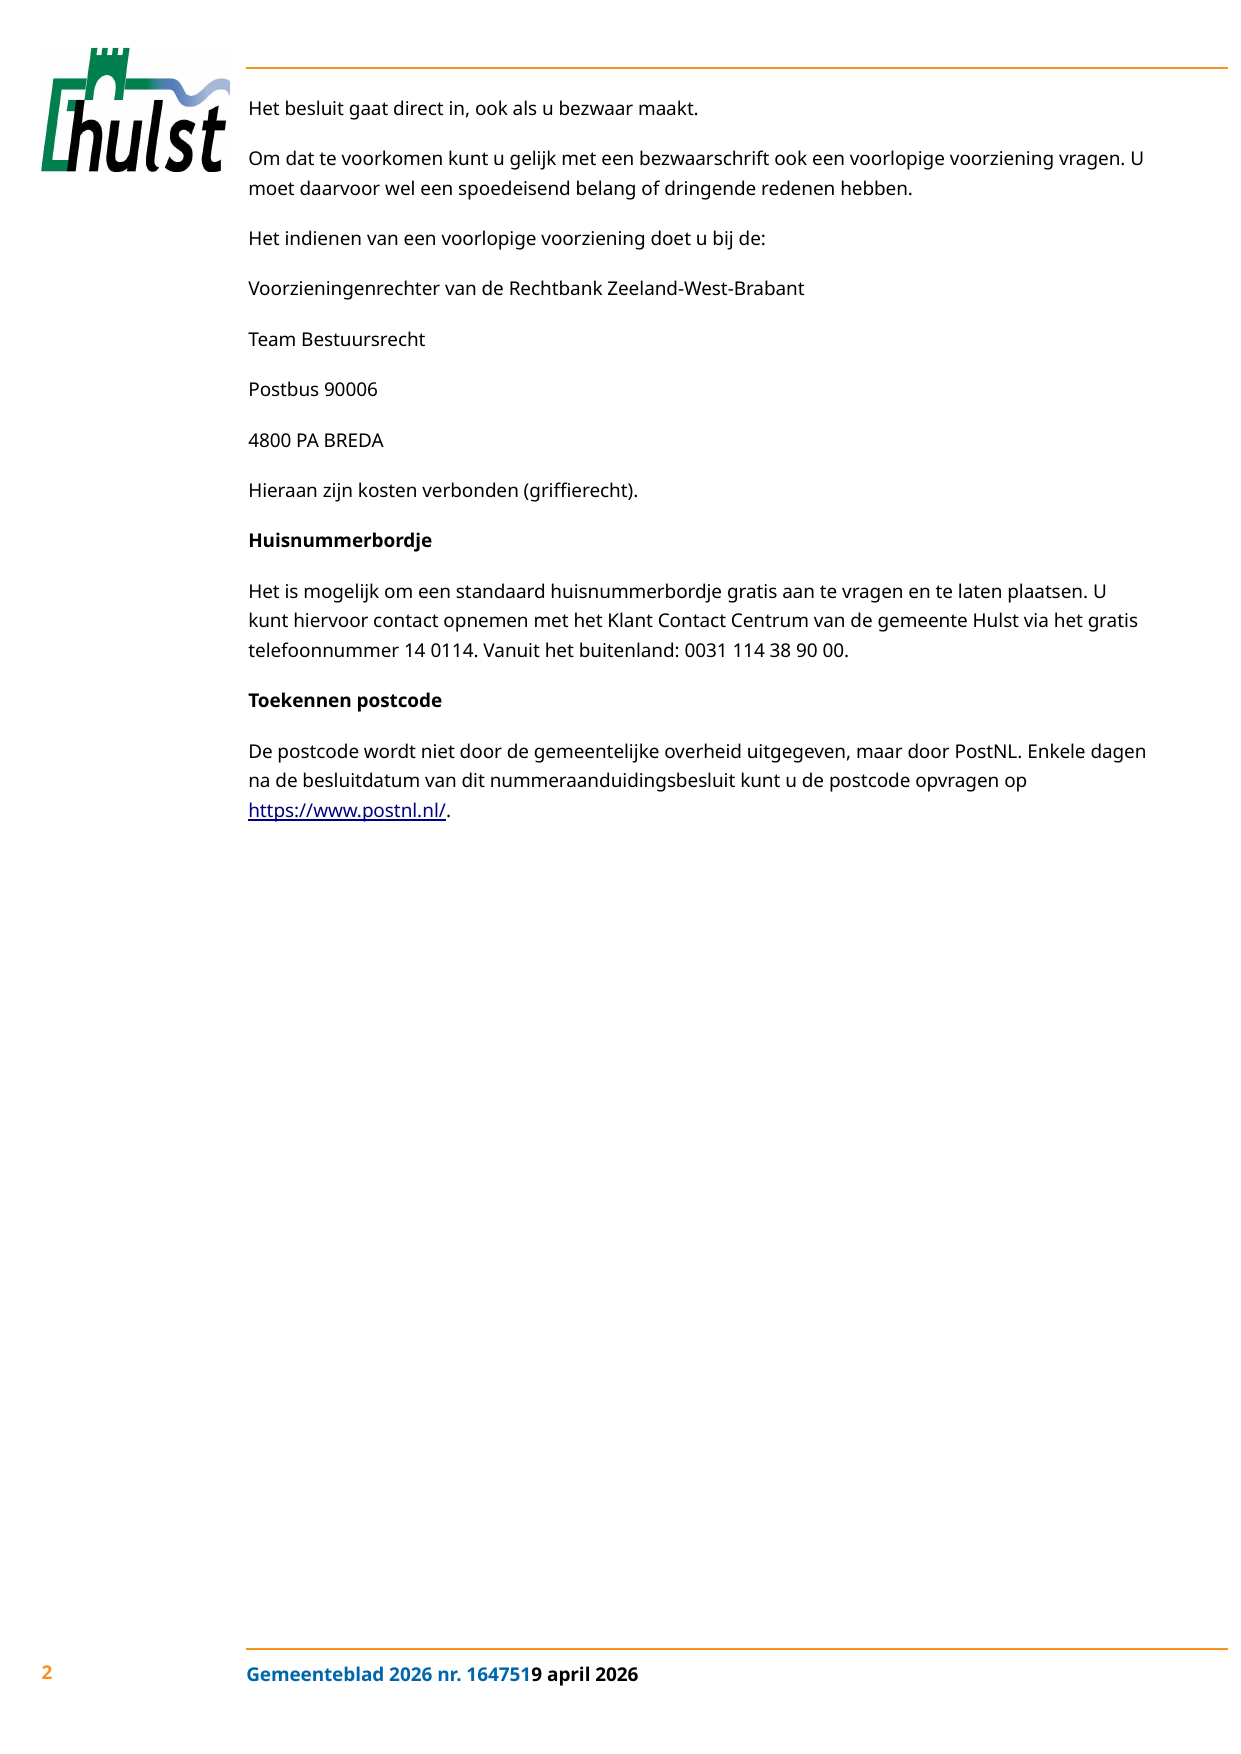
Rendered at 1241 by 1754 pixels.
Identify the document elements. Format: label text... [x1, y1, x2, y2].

text Toekennen postcode [248, 688, 1152, 713]
text Het indienen van een voorlopige voorziening doet u bij de: [248, 225, 1152, 251]
text Om dat te voorkomen kunt u gelijk met een bezwaarschrift ook een voorlopige voorziening vragen. U moet daarvoor wel een spoedeisend belang of dringende redenen hebben. [248, 145, 1152, 201]
text 4800 PA BREDA [248, 427, 1152, 453]
text Het is mogelijk om een standaard huisnummerbordje gratis aan te vragen en te laten plaatsen. U kunt hiervoor contact opnemen met het Klant Contact Centrum van de gemeente Hulst via het gratis telefoonnummer 14 0114. Vanuit het buitenland: 0031 114 38 90 00. [248, 578, 1152, 663]
text Postbus 90006 [248, 376, 1152, 402]
text Het besluit gaat direct in, ook als u bezwaar maakt. [248, 95, 1152, 121]
text Voorzieningenrechter van de Rechtbank Zeeland-West-Brabant [248, 276, 1152, 301]
text Huisnummerbordje [248, 528, 1152, 553]
picture [41, 47, 231, 172]
text Hieraan zijn kosten verbonden (griffierecht). [248, 477, 1152, 503]
text De postcode wordt niet door de gemeentelijke overheid uitgegeven, maar door PostNL. Enkele dagen na de besluitdatum van dit nummeraanduidingsbesluit kunt u de postcode opvragen op https://www.postnl.nl/. [248, 738, 1152, 823]
text Team Bestuursrecht [248, 326, 1152, 352]
